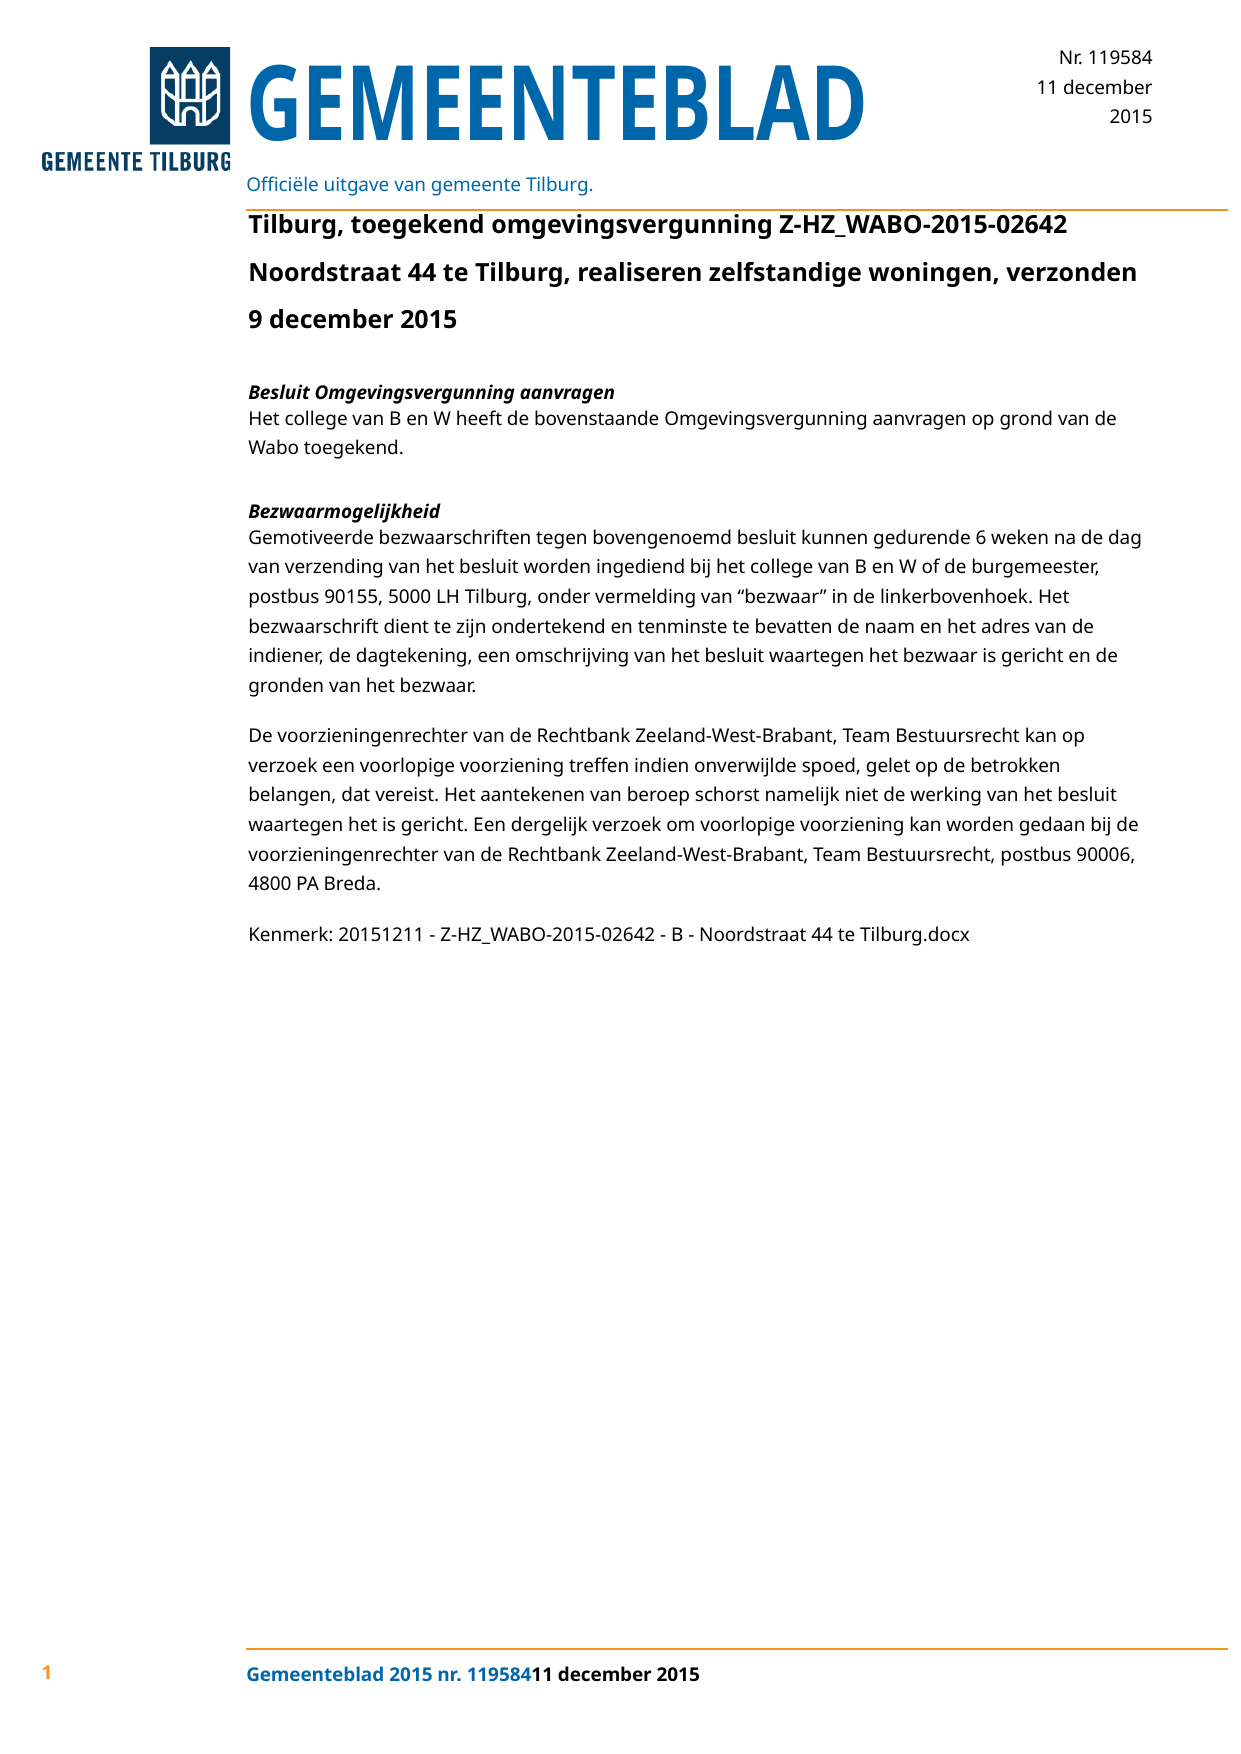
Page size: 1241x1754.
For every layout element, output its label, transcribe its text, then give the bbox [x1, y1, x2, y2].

picture [41, 47, 231, 172]
text Tilburg, toegekend omgevingsvergunning Z-HZ_WABO-2015-02642 Noordstraat 44 te Tilburg, realiseren zelfstandige woningen, verzonden 9 december 2015 [248, 211, 1152, 336]
text Gemotiveerde bezwaarschriften tegen bovengenoemd besluit kunnen gedurende 6 weken na de dag van verzending van het besluit worden ingediend bij het college van B en W of de burgemeester, postbus 90155, 5000 LH Tilburg, onder vermelding van “bezwaar” in de linkerbovenhoek. Het bezwaarschrift dient te zijn ondertekend en tenminste te bevatten de naam en het adres van de indiener, de dagtekening, een omschrijving van het besluit waartegen het bezwaar is gericht en de gronden van het bezwaar. [248, 524, 1152, 698]
text Kenmerk: 20151211 - Z-HZ_WABO-2015-02642 - B - Noordstraat 44 te Tilburg.docx [248, 921, 1152, 946]
text Besluit Omgevingsvergunning aanvragen [248, 379, 1152, 405]
text De voorzieningenrechter van de Rechtbank Zeeland-West-Brabant, Team Bestuursrecht kan op verzoek een voorlopige voorziening treffen indien onverwijlde spoed, gelet op de betrokken belangen, dat vereist. Het aantekenen van beroep schorst namelijk niet de werking van het besluit waartegen het is gericht. Een dergelijk verzoek om voorlopige voorziening kan worden gedaan bij de voorzieningenrechter van de Rechtbank Zeeland-West-Brabant, Team Bestuursrecht, postbus 90006, 4800 PA Breda. [248, 722, 1152, 896]
text Bezwaarmogelijkheid [248, 498, 1152, 524]
text Het college van B en W heeft de bovenstaande Omgevingsvergunning aanvragen op grond van de Wabo toegekend. [248, 405, 1152, 460]
